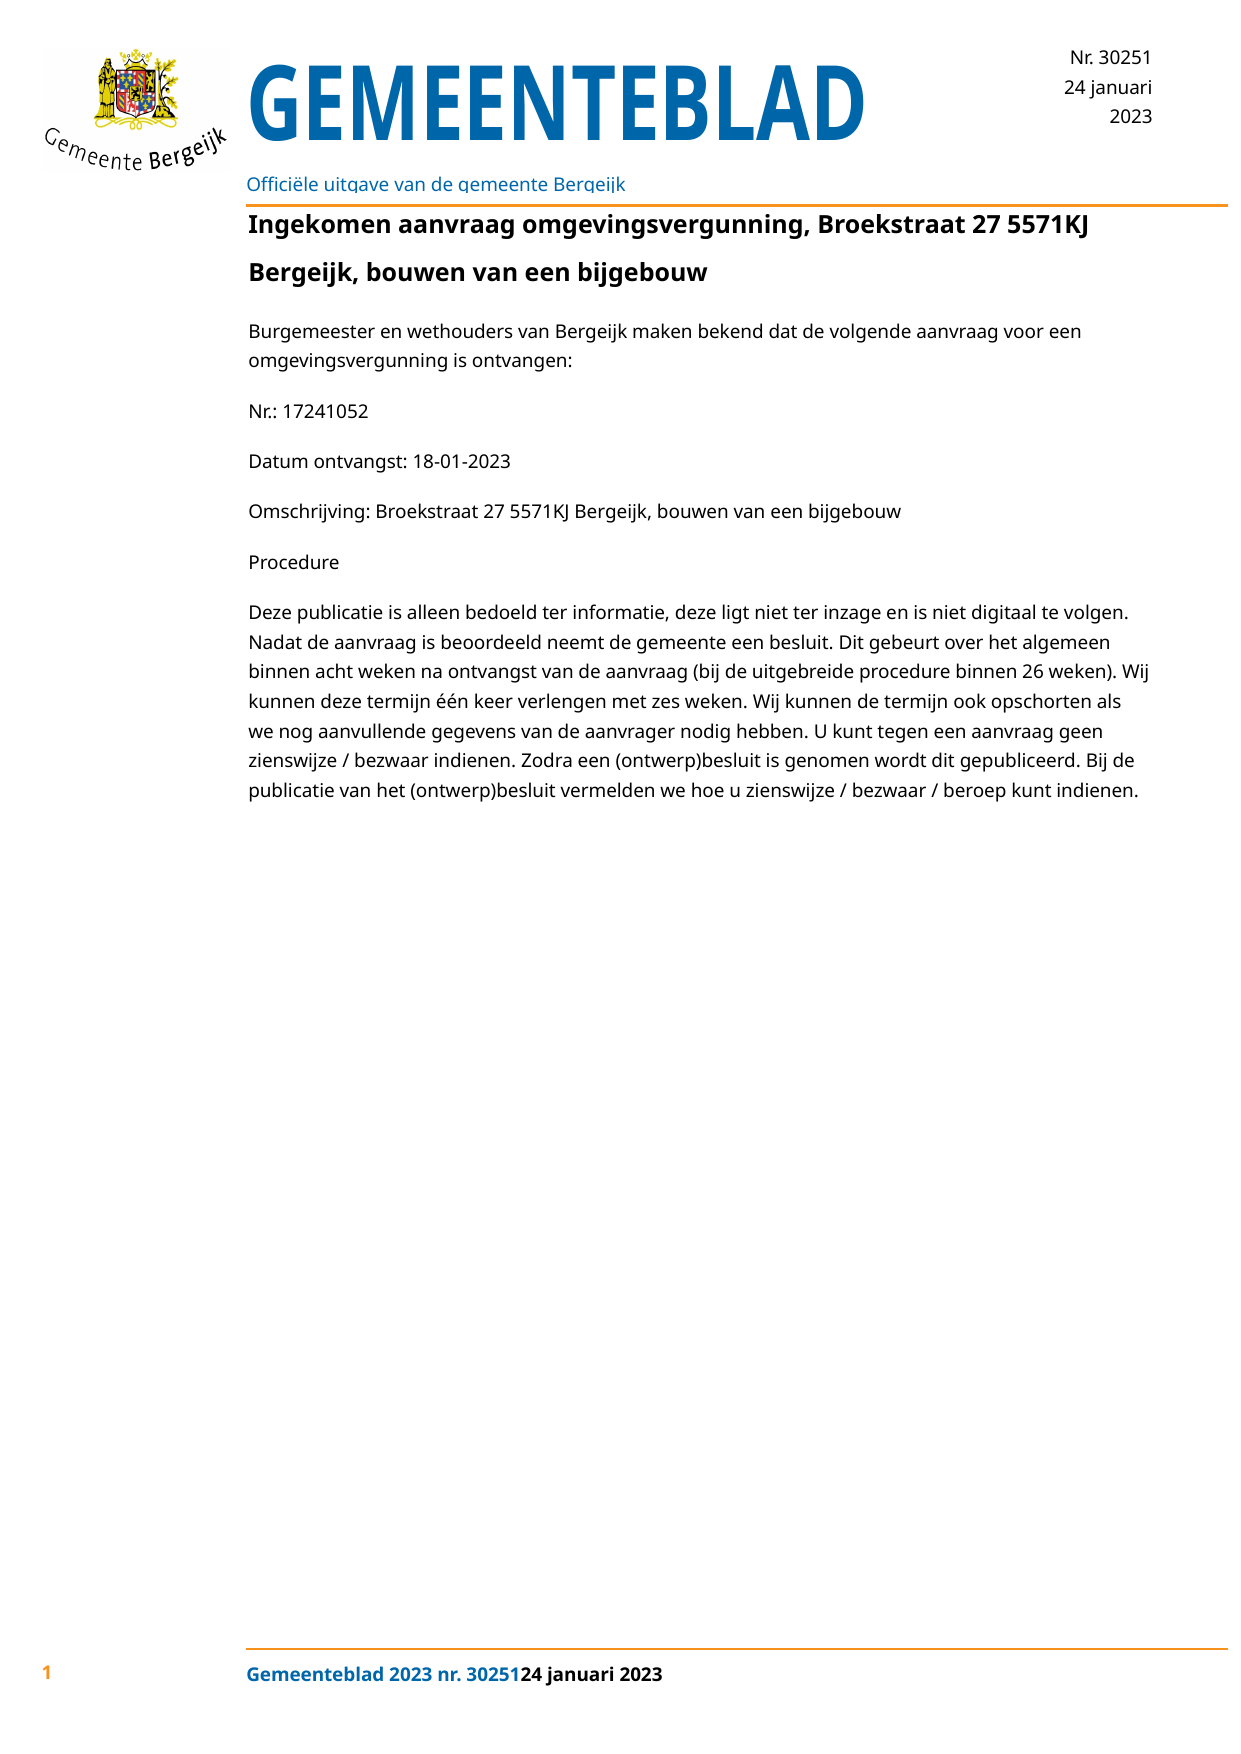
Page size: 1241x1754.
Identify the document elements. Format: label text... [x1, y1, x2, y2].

text Omschrijving: Broekstraat 27 5571KJ Bergeijk, bouwen van een bijgebouw [248, 499, 1152, 524]
text Deze publicatie is alleen bedoeld ter informatie, deze ligt niet ter inzage en is niet digitaal te volgen. Nadat de aanvraag is beoordeeld neemt de gemeente een besluit. Dit gebeurt over het algemeen binnen acht weken na ontvangst van de aanvraag (bij de uitgebreide procedure binnen 26 weken). Wij kunnen deze termijn één keer verlengen met zes weken. Wij kunnen de termijn ook opschorten als we nog aanvullende gegevens van de aanvrager nodig hebben. U kunt tegen een aanvraag geen zienswijze / bezwaar indienen. Zodra een (ontwerp)besluit is genomen wordt dit gepubliceerd. Bij de publicatie van het (ontwerp)besluit vermelden we hoe u zienswijze / bezwaar / beroep kunt indienen. [248, 599, 1152, 803]
text Ingekomen aanvraag omgevingsvergunning, Broekstraat 27 5571KJ Bergeijk, bouwen van een bijgebouw [248, 207, 1152, 288]
text Burgemeester en wethouders van Bergeijk maken bekend dat de volgende aanvraag voor een omgevingsvergunning is ontvangen: [248, 318, 1152, 373]
text Nr.: 17241052 [248, 398, 1152, 424]
picture [41, 47, 231, 172]
text Procedure [248, 549, 1152, 575]
text Datum ontvangst: 18-01-2023 [248, 448, 1152, 474]
